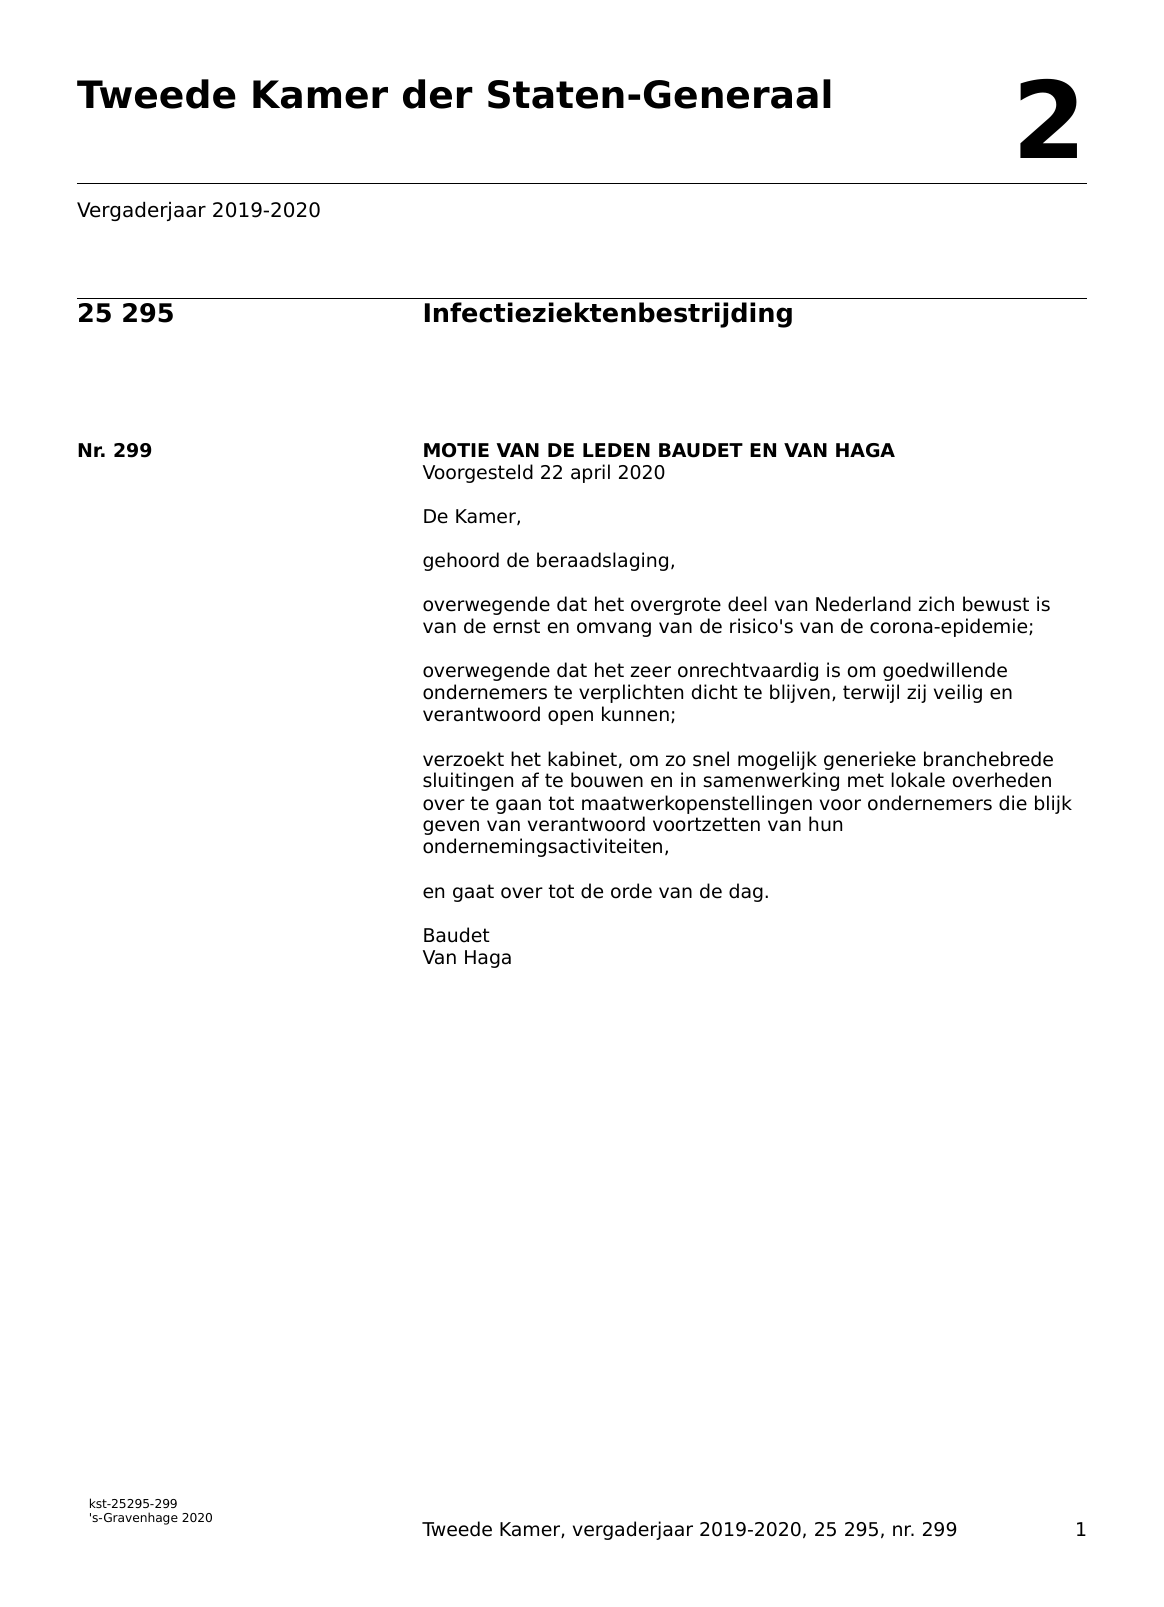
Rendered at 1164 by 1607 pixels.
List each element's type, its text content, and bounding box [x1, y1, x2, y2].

text 's-Gravenhage 2020 [88, 1511, 323, 1525]
text Baudet [422, 925, 1087, 947]
text overwegende dat het overgrote deel van Nederland zich bewust is van de ernst en omvang van de risico's van de corona-epidemie; [422, 594, 1087, 638]
table_header Tweede Kamer der Staten-Generaal [77, 59, 886, 183]
text Van Haga [422, 947, 1087, 969]
table_header 2 [886, 59, 1087, 183]
text kst-25295-299 [88, 1497, 323, 1511]
text verzoekt het kabinet, om zo snel mogelijk generieke branchebrede sluitingen af te bouwen en in samenwerking met lokale overheden over te gaan tot maatwerkopenstellingen voor ondernemers die blijk geven van verantwoord voortzetten van hun ondernemingsactiviteiten, [422, 748, 1087, 858]
subtitle Nr. 299 MOTIE VAN DE LEDEN BAUDET EN VAN HAGA [77, 440, 1087, 462]
text en gaat over tot de orde van de dag. [422, 881, 1087, 902]
table_cell Vergaderjaar 2019-2020 [77, 184, 1087, 298]
subtitle 25 295 Infectieziektenbestrijding [77, 299, 1087, 329]
text De Kamer, [422, 506, 1087, 528]
text overwegende dat het zeer onrechtvaardig is om goedwillende ondernemers te verplichten dicht te blijven, terwijl zij veilig en verantwoord open kunnen; [422, 660, 1087, 726]
text gehoord de beraadslaging, [422, 550, 1087, 572]
text Voorgesteld 22 april 2020 [422, 462, 1087, 484]
